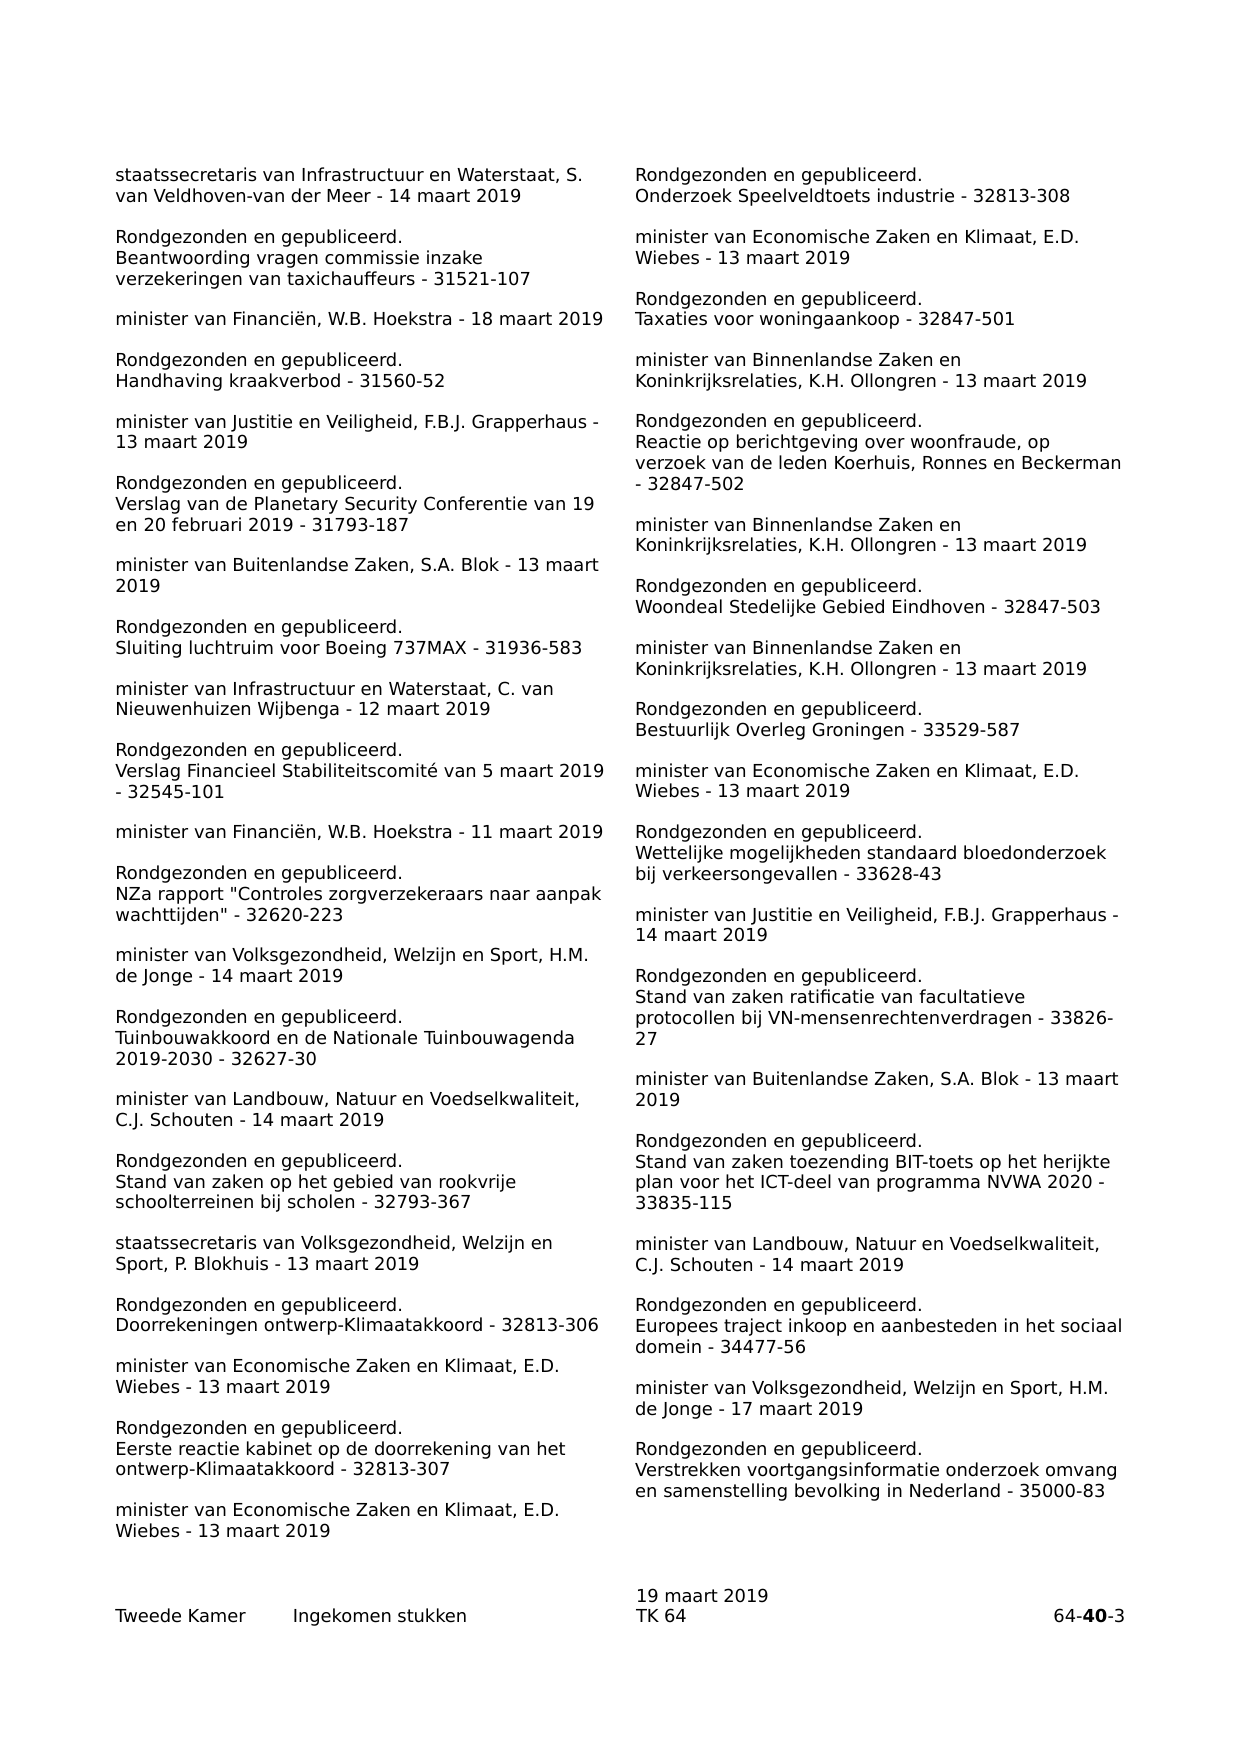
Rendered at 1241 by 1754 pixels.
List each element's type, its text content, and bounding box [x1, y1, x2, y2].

text NZa rapport "Controles zorgverzekeraars naar aanpak wachttijden" - 32620-223 [115, 884, 605, 925]
text Verstrekken voortgangsinformatie onderzoek omvang en samenstelling bevolking in Nederland - 35000-83 [635, 1460, 1125, 1502]
text minister van Binnenlandse Zaken en Koninkrijksrelaties, K.H. Ollongren - 13 maart 2019 [635, 514, 1125, 556]
text minister van Buitenlandse Zaken, S.A. Blok - 13 maart 2019 [115, 555, 605, 597]
text Rondgezonden en gepubliceerd. [115, 473, 605, 494]
text Rondgezonden en gepubliceerd. [635, 1131, 1125, 1151]
text minister van Volksgezondheid, Welzijn en Sport, H.M. de Jonge - 17 maart 2019 [635, 1378, 1125, 1419]
text staatssecretaris van Volksgezondheid, Welzijn en Sport, P. Blokhuis - 13 maart 2019 [115, 1233, 605, 1274]
text Beantwoording vragen commissie inzake verzekeringen van taxichauffeurs - 31521-107 [115, 247, 605, 289]
text Tuinbouwakkoord en de Nationale Tuinbouwagenda 2019-2030 - 32627-30 [115, 1027, 605, 1069]
text Rondgezonden en gepubliceerd. [115, 1417, 605, 1438]
text minister van Economische Zaken en Klimaat, E.D. Wiebes - 13 maart 2019 [635, 761, 1125, 802]
text Rondgezonden en gepubliceerd. [115, 1151, 605, 1171]
text minister van Justitie en Veiligheid, F.B.J. Grapperhaus - 14 maart 2019 [635, 904, 1125, 946]
text Rondgezonden en gepubliceerd. [635, 822, 1125, 843]
text Rondgezonden en gepubliceerd. [115, 617, 605, 637]
text Stand van zaken op het gebied van rookvrije schoolterreinen bij scholen - 32793-367 [115, 1171, 605, 1213]
text minister van Infrastructuur en Waterstaat, C. van Nieuwenhuizen Wijbenga - 12 maart 2019 [115, 678, 605, 720]
text Stand van zaken ratificatie van facultatieve protocollen bij VN-mensenrechtenverdragen - 33826-27 [635, 987, 1125, 1049]
text minister van Economische Zaken en Klimaat, E.D. Wiebes - 13 maart 2019 [115, 1356, 605, 1397]
text minister van Buitenlandse Zaken, S.A. Blok - 13 maart 2019 [635, 1069, 1125, 1111]
text minister van Binnenlandse Zaken en Koninkrijksrelaties, K.H. Ollongren - 13 maart 2019 [635, 350, 1125, 391]
text Rondgezonden en gepubliceerd. [635, 966, 1125, 987]
text Wettelijke mogelijkheden standaard bloedonderzoek bij verkeersongevallen - 33628-43 [635, 843, 1125, 884]
text Rondgezonden en gepubliceerd. [115, 350, 605, 371]
text minister van Financiën, W.B. Hoekstra - 18 maart 2019 [115, 309, 605, 330]
text minister van Financiën, W.B. Hoekstra - 11 maart 2019 [115, 822, 605, 843]
text Rondgezonden en gepubliceerd. [635, 288, 1125, 309]
text minister van Landbouw, Natuur en Voedselkwaliteit, C.J. Schouten - 14 maart 2019 [635, 1234, 1125, 1275]
text Rondgezonden en gepubliceerd. [635, 576, 1125, 597]
text Bestuurlijk Overleg Groningen - 33529-587 [635, 720, 1125, 741]
text Rondgezonden en gepubliceerd. [115, 227, 605, 247]
text Rondgezonden en gepubliceerd. [635, 165, 1125, 186]
text Rondgezonden en gepubliceerd. [115, 863, 605, 884]
text Europees traject inkoop en aanbesteden in het sociaal domein - 34477-56 [635, 1316, 1125, 1358]
text Onderzoek Speelveldtoets industrie - 32813-308 [635, 186, 1125, 207]
text Rondgezonden en gepubliceerd. [635, 1295, 1125, 1316]
text Verslag Financieel Stabiliteitscomité van 5 maart 2019 - 32545-101 [115, 761, 605, 802]
text minister van Landbouw, Natuur en Voedselkwaliteit, C.J. Schouten - 14 maart 2019 [115, 1089, 605, 1131]
text Stand van zaken toezending BIT-toets op het herijkte plan voor het ICT-deel van programma NVWA 2020 - 33835-115 [635, 1151, 1125, 1214]
text minister van Binnenlandse Zaken en Koninkrijksrelaties, K.H. Ollongren - 13 maart 2019 [635, 638, 1125, 679]
text Sluiting luchtruim voor Boeing 737MAX - 31936-583 [115, 637, 605, 658]
text minister van Economische Zaken en Klimaat, E.D. Wiebes - 13 maart 2019 [115, 1500, 605, 1541]
text staatssecretaris van Infrastructuur en Waterstaat, S. van Veldhoven-van der Meer - 14 maart 2019 [115, 165, 605, 207]
text Woondeal Stedelijke Gebied Eindhoven - 32847-503 [635, 597, 1125, 618]
text Rondgezonden en gepubliceerd. [115, 740, 605, 761]
text Rondgezonden en gepubliceerd. [115, 1007, 605, 1027]
text Reactie op berichtgeving over woonfraude, op verzoek van de leden Koerhuis, Ronnes en Beckerman - 32847-502 [635, 432, 1125, 494]
text Eerste reactie kabinet op de doorrekening van het ontwerp-Klimaatakkoord - 32813-307 [115, 1438, 605, 1480]
text Rondgezonden en gepubliceerd. [635, 411, 1125, 432]
text Rondgezonden en gepubliceerd. [115, 1294, 605, 1315]
text Rondgezonden en gepubliceerd. [635, 699, 1125, 720]
text Taxaties voor woningaankoop - 32847-501 [635, 309, 1125, 330]
text Rondgezonden en gepubliceerd. [635, 1439, 1125, 1460]
text minister van Volksgezondheid, Welzijn en Sport, H.M. de Jonge - 14 maart 2019 [115, 945, 605, 987]
text Verslag van de Planetary Security Conferentie van 19 en 20 februari 2019 - 31793-187 [115, 494, 605, 535]
text minister van Economische Zaken en Klimaat, E.D. Wiebes - 13 maart 2019 [635, 227, 1125, 268]
text Handhaving kraakverbod - 31560-52 [115, 371, 605, 391]
text minister van Justitie en Veiligheid, F.B.J. Grapperhaus - 13 maart 2019 [115, 411, 605, 453]
text Doorrekeningen ontwerp-Klimaatakkoord - 32813-306 [115, 1315, 605, 1336]
